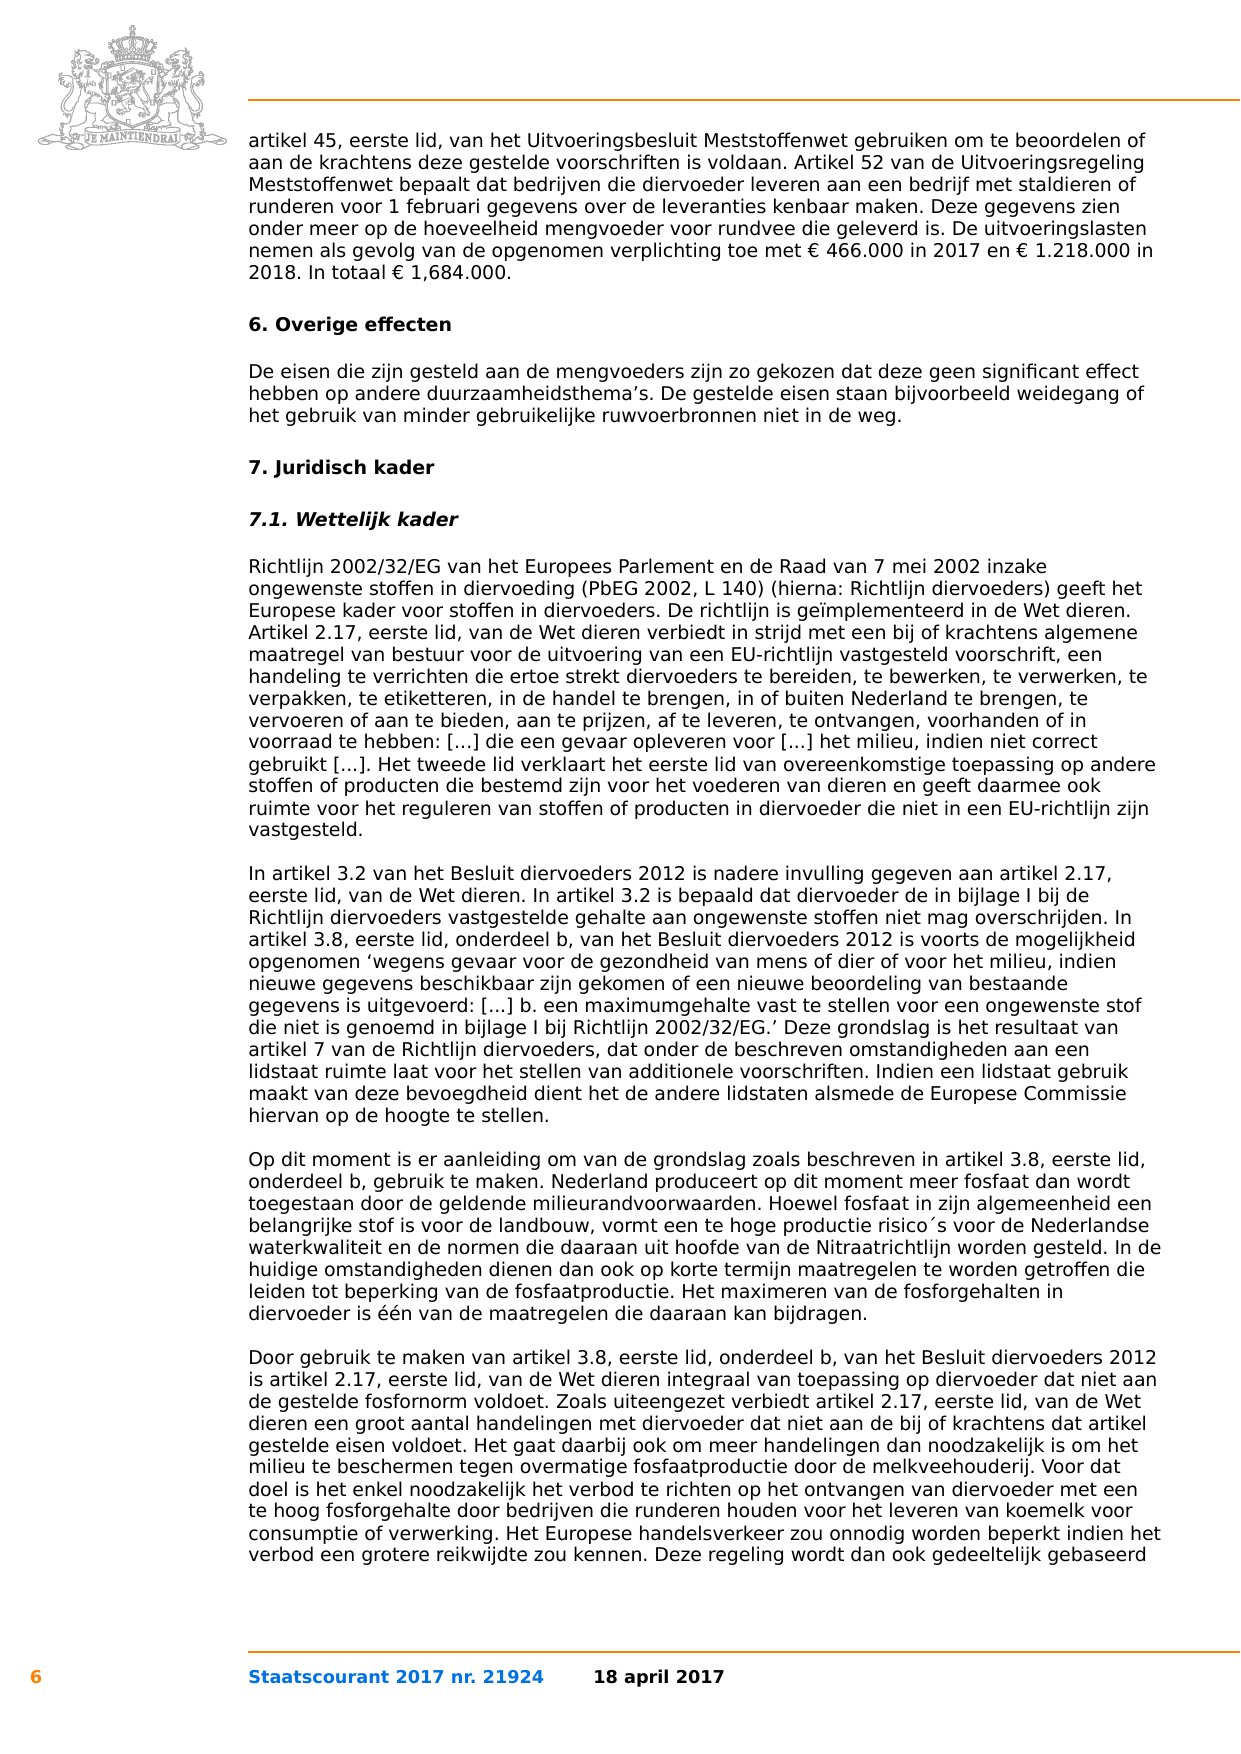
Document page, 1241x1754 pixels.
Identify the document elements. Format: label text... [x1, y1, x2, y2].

text Richtlijn 2002/32/EG van het Europees Parlement en de Raad van 7 mei 2002 inzake ongewenste stoffen in diervoeding (PbEG 2002, L 140) (hierna: Richtlijn diervoeders) geeft het Europese kader voor stoffen in diervoeders. De richtlijn is geïmplementeerd in de Wet dieren. Artikel 2.17, eerste lid, van de Wet dieren verbiedt in strijd met een bij of krachtens algemene maatregel van bestuur voor de uitvoering van een EU-richtlijn vastgesteld voorschrift, een handeling te verrichten die ertoe strekt diervoeders te bereiden, te bewerken, te verwerken, te verpakken, te etiketteren, in de handel te brengen, in of buiten Nederland te brengen, te vervoeren of aan te bieden, aan te prijzen, af te leveren, te ontvangen, voorhanden of in voorraad te hebben: [...] die een gevaar opleveren voor [...] het milieu, indien niet correct gebruikt [...]. Het tweede lid verklaart het eerste lid van overeenkomstige toepassing op andere stoffen of producten die bestemd zijn voor het voederen van dieren en geeft daarmee ook ruimte voor het reguleren van stoffen of producten in diervoeder die niet in een EU-richtlijn zijn vastgesteld. [248, 556, 1163, 841]
text In artikel 3.2 van het Besluit diervoeders 2012 is nadere invulling gegeven aan artikel 2.17, eerste lid, van de Wet dieren. In artikel 3.2 is bepaald dat diervoeder de in bijlage I bij de Richtlijn diervoeders vastgestelde gehalte aan ongewenste stoffen niet mag overschrijden. In artikel 3.8, eerste lid, onderdeel b, van het Besluit diervoeders 2012 is voorts de mogelijkheid opgenomen ‘wegens gevaar voor de gezondheid van mens of dier of voor het milieu, indien nieuwe gegevens beschikbaar zijn gekomen of een nieuwe beoordeling van bestaande gegevens is uitgevoerd: [...] b. een maximumgehalte vast te stellen voor een ongewenste stof die niet is genoemd in bijlage I bij Richtlijn 2002/32/EG.’ Deze grondslag is het resultaat van artikel 7 van de Richtlijn diervoeders, dat onder de beschreven omstandigheden aan een lidstaat ruimte laat voor het stellen van additionele voorschriften. Indien een lidstaat gebruik maakt van deze bevoegdheid dient het de andere lidstaten alsmede de Europese Commissie hiervan op de hoogte te stellen. [248, 863, 1163, 1127]
text Op dit moment is er aanleiding om van de grondslag zoals beschreven in artikel 3.8, eerste lid, onderdeel b, gebruik te maken. Nederland produceert op dit moment meer fosfaat dan wordt toegestaan door de geldende milieurandvoorwaarden. Hoewel fosfaat in zijn algemeenheid een belangrijke stof is voor de landbouw, vormt een te hoge productie risico´s voor de Nederlandse waterkwaliteit en de normen die daaraan uit hoofde van de Nitraatrichtlijn worden gesteld. In de huidige omstandigheden dienen dan ook op korte termijn maatregelen te worden getroffen die leiden tot beperking van de fosfaatproductie. Het maximeren van de fosforgehalten in diervoeder is één van de maatregelen die daaraan kan bijdragen. [248, 1149, 1163, 1325]
text Door gebruik te maken van artikel 3.8, eerste lid, onderdeel b, van het Besluit diervoeders 2012 is artikel 2.17, eerste lid, van de Wet dieren integraal van toepassing op diervoeder dat niet aan de gestelde fosfornorm voldoet. Zoals uiteengezet verbiedt artikel 2.17, eerste lid, van de Wet dieren een groot aantal handelingen met diervoeder dat niet aan de bij of krachtens dat artikel gestelde eisen voldoet. Het gaat daarbij ook om meer handelingen dan noodzakelijk is om het milieu te beschermen tegen overmatige fosfaatproductie door de melkveehouderij. Voor dat doel is het enkel noodzakelijk het verbod te richten op het ontvangen van diervoeder met een te hoog fosforgehalte door bedrijven die runderen houden voor het leveren van koemelk voor consumptie of verwerking. Het Europese handelsverkeer zou onnodig worden beperkt indien het verbod een grotere reikwijdte zou kennen. Deze regeling wordt dan ook gedeeltelijk gebaseerd [248, 1347, 1163, 1566]
subtitle 7.1. Wettelijk kader [248, 509, 1163, 531]
subtitle 6. Overige effecten [248, 314, 1163, 336]
picture [38, 25, 227, 150]
subtitle 7. Juridisch kader [248, 457, 1163, 479]
text De eisen die zijn gesteld aan de mengvoeders zijn zo gekozen dat deze geen significant effect hebben op andere duurzaamheidsthema’s. De gestelde eisen staan bijvoorbeeld weidegang of het gebruik van minder gebruikelijke ruwvoerbronnen niet in de weg. [248, 361, 1163, 427]
text artikel 45, eerste lid, van het Uitvoeringsbesluit Meststoffenwet gebruiken om te beoordelen of aan de krachtens deze gestelde voorschriften is voldaan. Artikel 52 van de Uitvoeringsregeling Meststoffenwet bepaalt dat bedrijven die diervoeder leveren aan een bedrijf met staldieren of runderen voor 1 februari gegevens over de leveranties kenbaar maken. Deze gegevens zien onder meer op de hoeveelheid mengvoeder voor rundvee die geleverd is. De uitvoeringslasten nemen als gevolg van de opgenomen verplichting toe met € 466.000 in 2017 en € 1.218.000 in 2018. In totaal € 1,684.000. [248, 130, 1163, 284]
